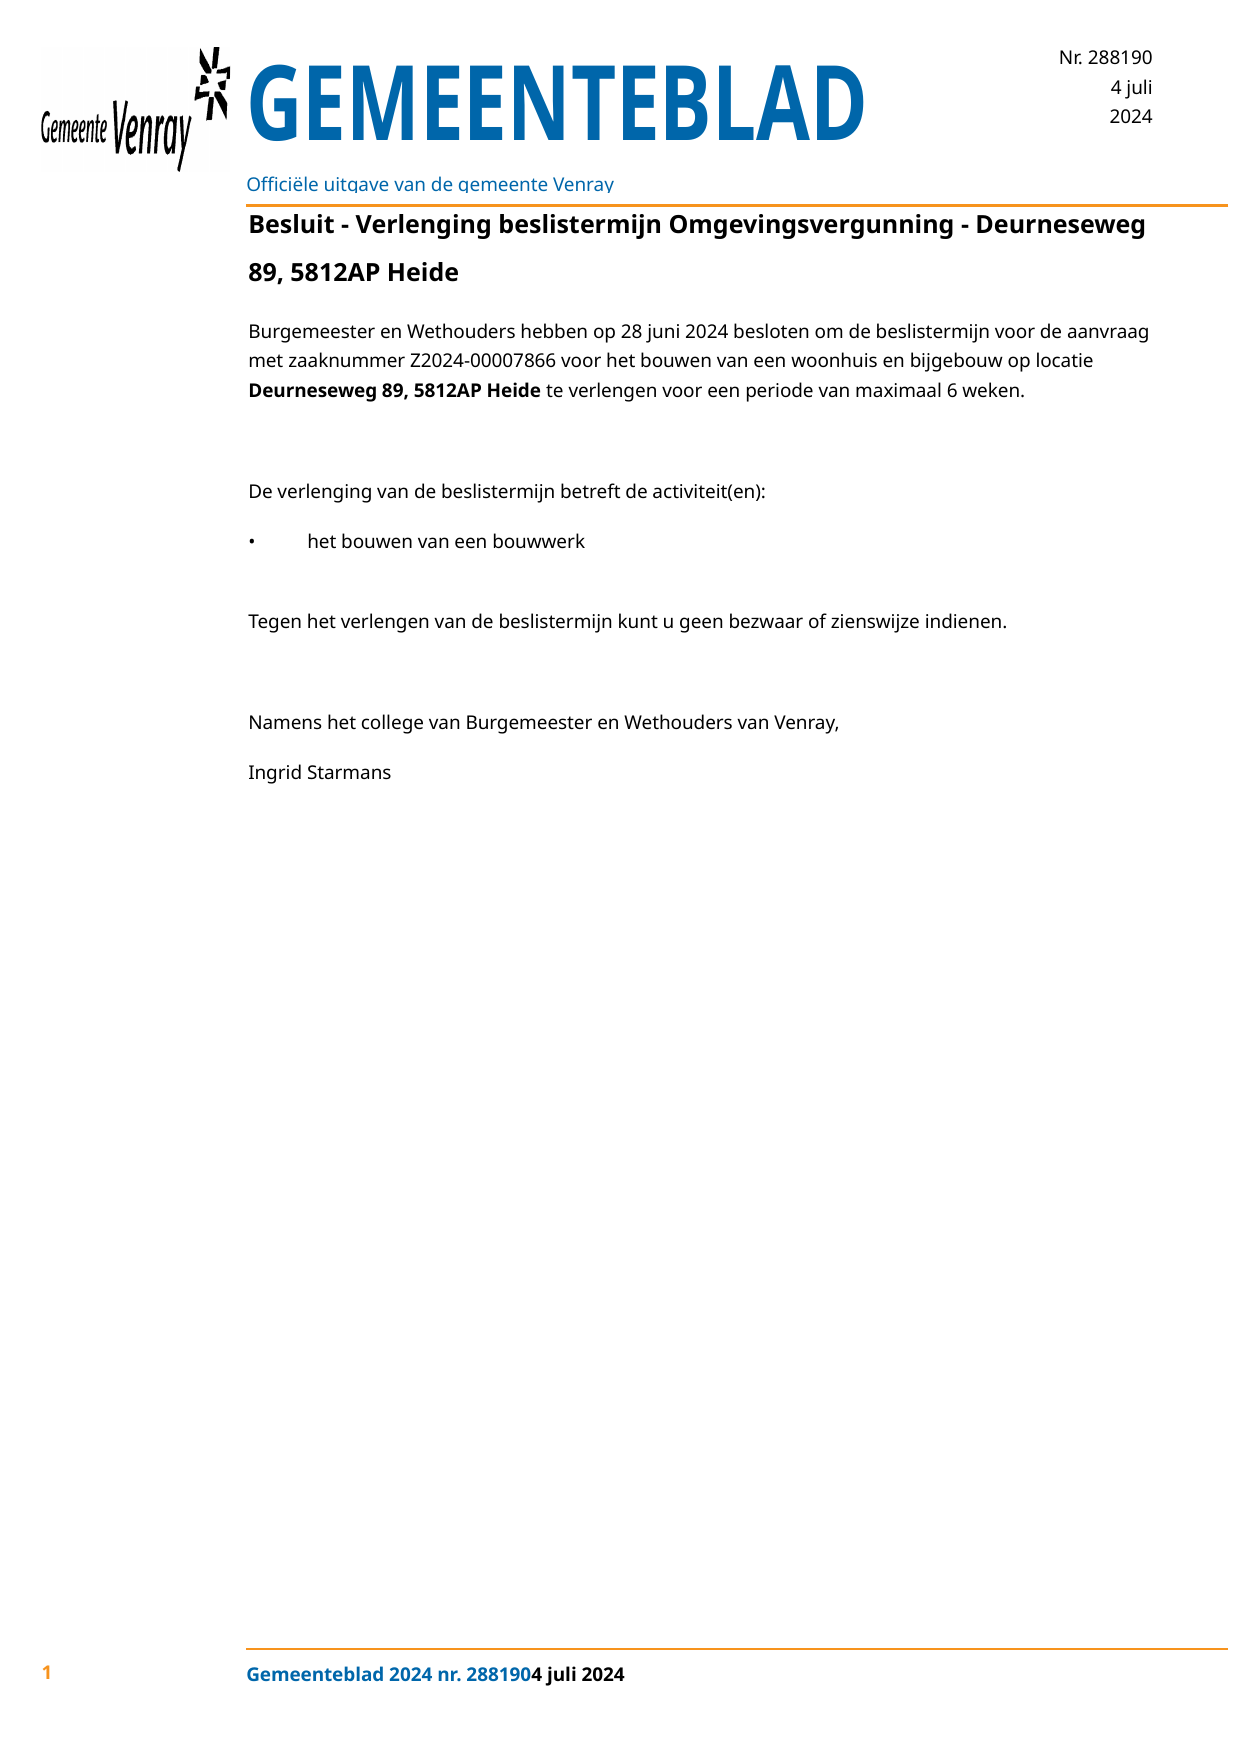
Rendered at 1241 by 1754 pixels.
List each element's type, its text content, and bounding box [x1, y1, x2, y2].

picture [41, 47, 231, 172]
text Tegen het verlengen van de beslistermijn kunt u geen bezwaar of zienswijze indienen. [248, 608, 1152, 634]
text Ingrid Starmans [248, 759, 1152, 785]
list het bouwen van een bouwwerk [248, 528, 1152, 554]
text Burgemeester en Wethouders hebben op 28 juni 2024 besloten om de beslistermijn voor de aanvraag met zaaknummer Z2024-00007866 voor het bouwen van een woonhuis en bijgebouw op locatie Deurneseweg 89, 5812AP Heide te verlengen voor een periode van maximaal 6 weken. [248, 318, 1152, 403]
text Besluit - Verlenging beslistermijn Omgevingsvergunning - Deurneseweg 89, 5812AP Heide [248, 207, 1152, 288]
text Namens het college van Burgemeester en Wethouders van Venray, [248, 709, 1152, 735]
text De verlenging van de beslistermijn betreft de activiteit(en): [248, 478, 1152, 504]
